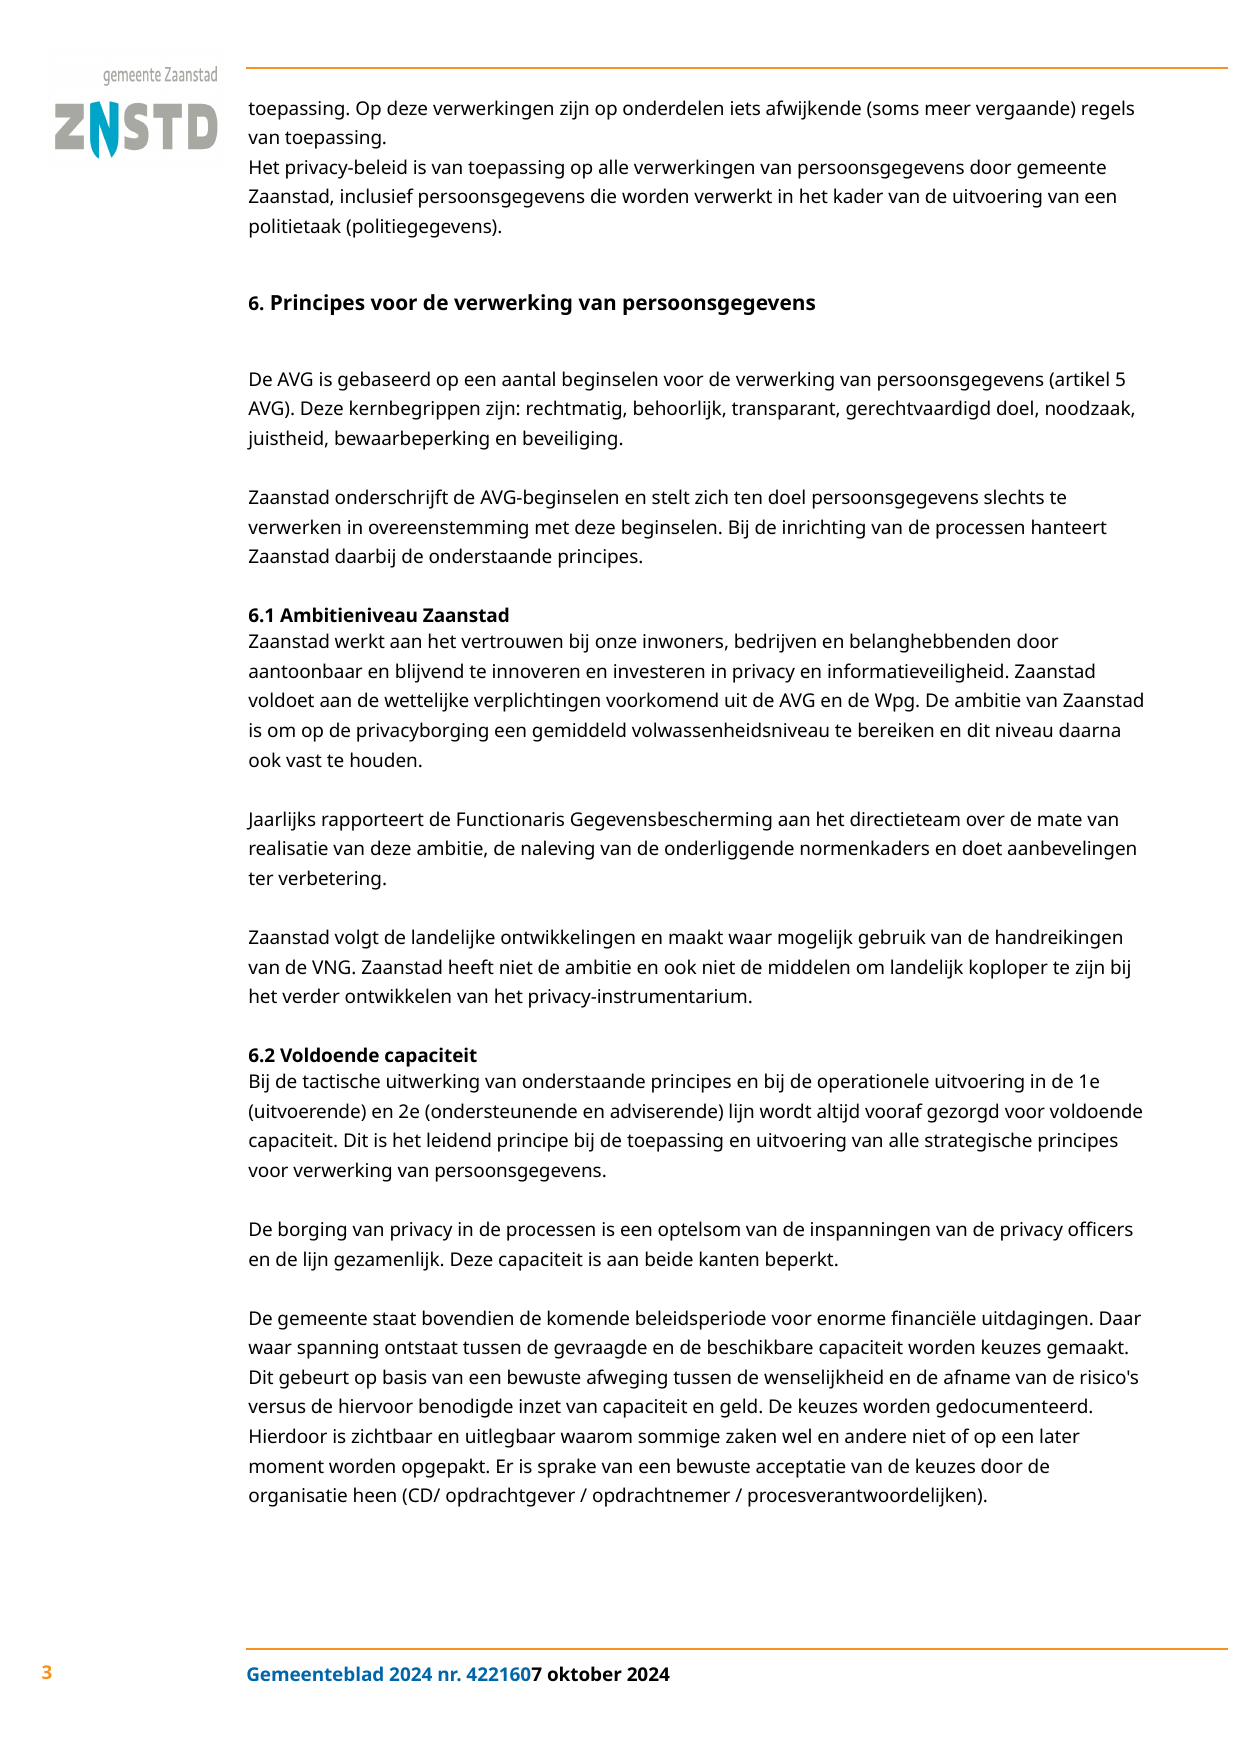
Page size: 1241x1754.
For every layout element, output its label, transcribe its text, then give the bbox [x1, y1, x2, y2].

text Bij de tactische uitwerking van onderstaande principes en bij de operationele uitvoering in de 1e (uitvoerende) en 2e (ondersteunende en adviserende) lijn wordt altijd vooraf gezorgd voor voldoende capaciteit. Dit is het leidend principe bij de toepassing en uitvoering van alle strategische principes voor verwerking van persoonsgegevens. [248, 1068, 1152, 1183]
text Het privacy-beleid is van toepassing op alle verwerkingen van persoonsgegevens door gemeente Zaanstad, inclusief persoonsgegevens die worden verwerkt in het kader van de uitvoering van een politietaak (politiegegevens). [248, 154, 1152, 239]
text toepassing. Op deze verwerkingen zijn op onderdelen iets afwijkende (soms meer vergaande) regels van toepassing. [248, 95, 1152, 150]
text Zaanstad onderschrijft de AVG-beginselen en stelt zich ten doel persoonsgegevens slechts te verwerken in overeenstemming met deze beginselen. Bij de inrichting van de processen hanteert Zaanstad daarbij de onderstaande principes. [248, 484, 1152, 569]
text 6. Principes voor de verwerking van persoonsgegevens [248, 288, 1152, 317]
text Zaanstad volgt de landelijke ontwikkelingen en maakt waar mogelijk gebruik van de handreikingen van de VNG. Zaanstad heeft niet de ambitie en ook niet de middelen om landelijk koploper te zijn bij het verder ontwikkelen van het privacy-instrumentarium. [248, 924, 1152, 1009]
text Jaarlijks rapporteert de Functionaris Gegevensbescherming aan het directieteam over de mate van realisatie van deze ambitie, de naleving van de onderliggende normenkaders en doet aanbevelingen ter verbetering. [248, 806, 1152, 891]
picture [41, 47, 231, 172]
text 6.1 Ambitieniveau Zaanstad [248, 603, 1152, 628]
text Zaanstad werkt aan het vertrouwen bij onze inwoners, bedrijven en belanghebbenden door aantoonbaar en blijvend te innoveren en investeren in privacy en informatieveiligheid. Zaanstad voldoet aan de wettelijke verplichtingen voorkomend uit de AVG en de Wpg. De ambitie van Zaanstad is om op de privacyborging een gemiddeld volwassenheidsniveau te bereiken en dit niveau daarna ook vast te houden. [248, 628, 1152, 772]
text 6.2 Voldoende capaciteit [248, 1043, 1152, 1068]
text De AVG is gebaseerd op een aantal beginselen voor de verwerking van persoonsgegevens (artikel 5 AVG). Deze kernbegrippen zijn: rechtmatig, behoorlijk, transparant, gerechtvaardigd doel, noodzaak, juistheid, bewaarbeperking en beveiliging. [248, 366, 1152, 451]
text De gemeente staat bovendien de komende beleidsperiode voor enorme financiële uitdagingen. Daar waar spanning ontstaat tussen de gevraagde en de beschikbare capaciteit worden keuzes gemaakt. Dit gebeurt op basis van een bewuste afweging tussen de wenselijkheid en de afname van de risico's versus de hiervoor benodigde inzet van capaciteit en geld. De keuzes worden gedocumenteerd. Hierdoor is zichtbaar en uitlegbaar waarom sommige zaken wel en andere niet of op een later moment worden opgepakt. Er is sprake van een bewuste acceptatie van de keuzes door de organisatie heen (CD/ opdrachtgever / opdrachtnemer / procesverantwoordelijken). [248, 1305, 1152, 1508]
text De borging van privacy in de processen is een optelsom van de inspanningen van de privacy officers en de lijn gezamenlijk. Deze capaciteit is aan beide kanten beperkt. [248, 1216, 1152, 1272]
